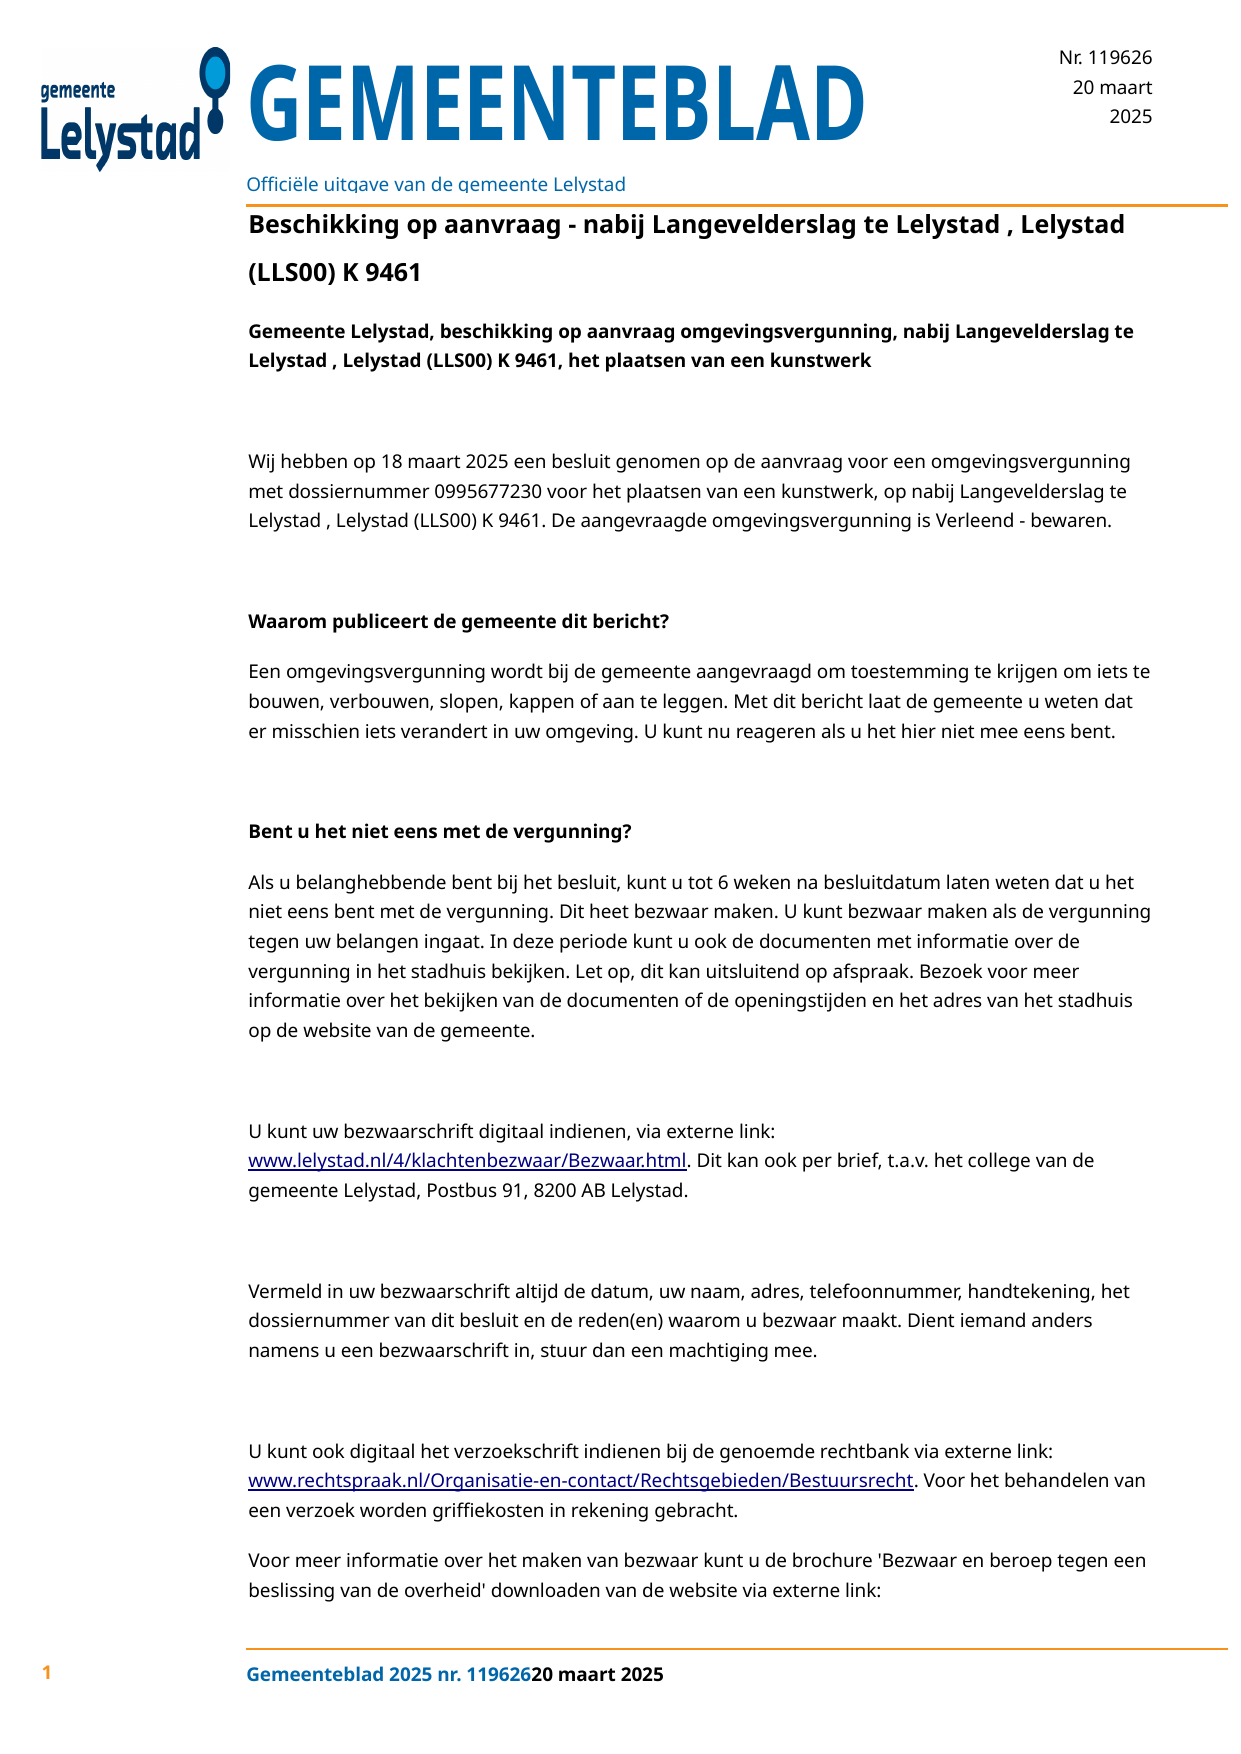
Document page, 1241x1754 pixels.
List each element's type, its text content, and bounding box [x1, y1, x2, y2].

text Voor meer informatie over het maken van bezwaar kunt u de brochure 'Bezwaar en beroep tegen een beslissing van de overheid' downloaden van de website via externe link: [248, 1547, 1152, 1603]
text Gemeente Lelystad, beschikking op aanvraag omgevingsvergunning, nabij Langevelderslag te Lelystad , Lelystad (LLS00) K 9461, het plaatsen van een kunstwerk [248, 318, 1152, 373]
text U kunt uw bezwaarschrift digitaal indienen, via externe link: www.lelystad.nl/4/klachtenbezwaar/Bezwaar.html. Dit kan ook per brief, t.a.v. het college van de gemeente Lelystad, Postbus 91, 8200 AB Lelystad. [248, 1118, 1152, 1203]
text U kunt ook digitaal het verzoekschrift indienen bij de genoemde rechtbank via externe link: www.rechtspraak.nl/Organisatie-en-contact/Rechtsgebieden/Bestuursrecht. Voor het behandelen van een verzoek worden griffiekosten in rekening gebracht. [248, 1438, 1152, 1523]
text Bent u het niet eens met de vergunning? [248, 819, 1152, 844]
text Beschikking op aanvraag - nabij Langevelderslag te Lelystad , Lelystad (LLS00) K 9461 [248, 207, 1152, 288]
text Wij hebben op 18 maart 2025 een besluit genomen op de aanvraag voor een omgevingsvergunning met dossiernummer 0995677230 voor het plaatsen van een kunstwerk, op nabij Langevelderslag te Lelystad , Lelystad (LLS00) K 9461. De aangevraagde omgevingsvergunning is Verleend - bewaren. [248, 448, 1152, 533]
text Als u belanghebbende bent bij het besluit, kunt u tot 6 weken na besluitdatum laten weten dat u het niet eens bent met de vergunning. Dit heet bezwaar maken. U kunt bezwaar maken als de vergunning tegen uw belangen ingaat. In deze periode kunt u ook de documenten met informatie over de vergunning in het stadhuis bekijken. Let op, dit kan uitsluitend op afspraak. Bezoek voor meer informatie over het bekijken van de documenten of de openingstijden en het adres van het stadhuis op de website van de gemeente. [248, 869, 1152, 1043]
text Een omgevingsvergunning wordt bij de gemeente aangevraagd om toestemming te krijgen om iets te bouwen, verbouwen, slopen, kappen of aan te leggen. Met dit bericht laat de gemeente u weten dat er misschien iets verandert in uw omgeving. U kunt nu reageren als u het hier niet mee eens bent. [248, 659, 1152, 744]
text Waarom publiceert de gemeente dit bericht? [248, 608, 1152, 634]
picture [41, 47, 231, 172]
text Vermeld in uw bezwaarschrift altijd de datum, uw naam, adres, telefoonnummer, handtekening, het dossiernummer van dit besluit en de reden(en) waarom u bezwaar maakt. Dient iemand anders namens u een bezwaarschrift in, stuur dan een machtiging mee. [248, 1278, 1152, 1363]
